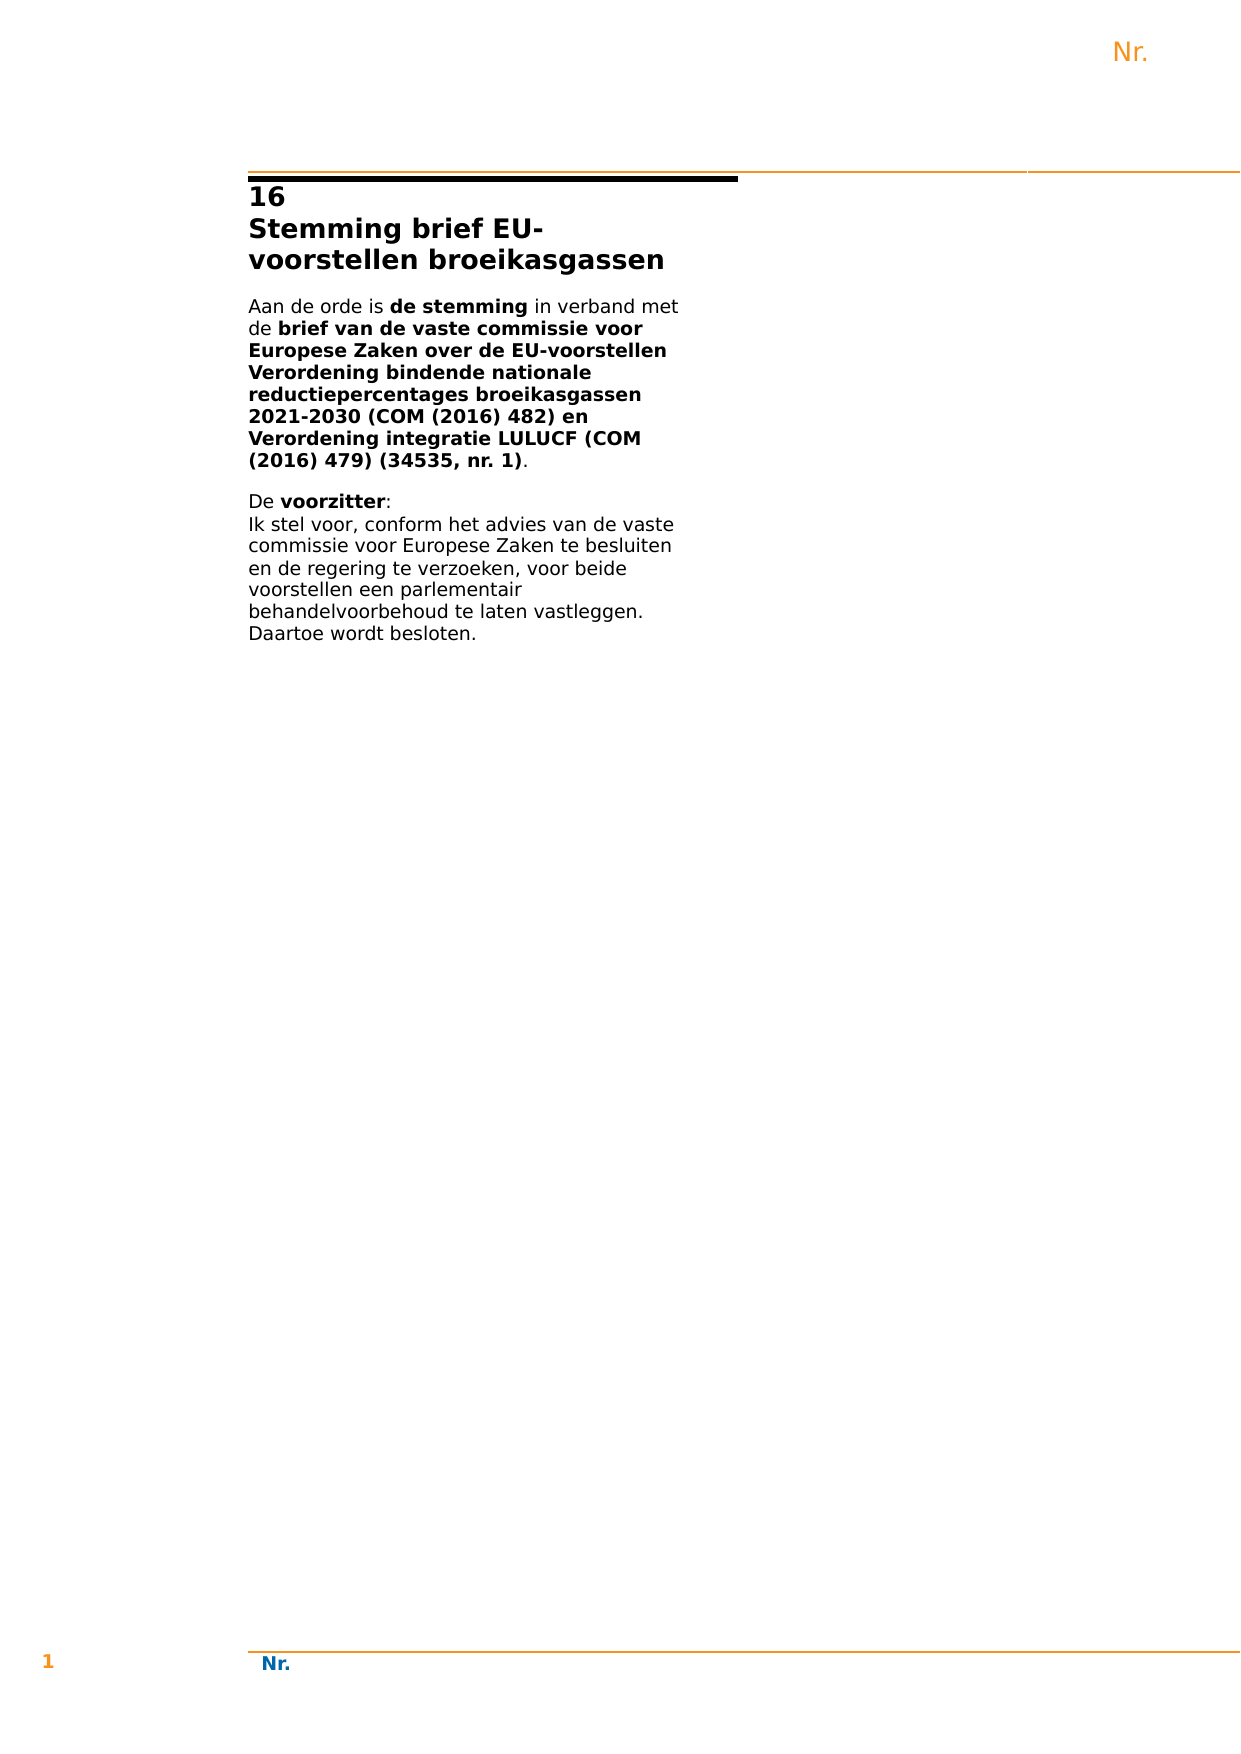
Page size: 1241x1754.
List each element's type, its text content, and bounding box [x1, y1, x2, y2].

title 16 Stemming brief EU-voorstellen broeikasgassen [248, 182, 691, 276]
text Aan de orde is de stemming in verband met de brief van de vaste commissie voor Europese Zaken over de EU-voorstellen Verordening bindende nationale reductiepercentages broeikasgassen 2021-2030 (COM (2016) 482) en Verordening integratie LULUCF (COM (2016) 479) (34535, nr. 1). [248, 296, 691, 471]
text Daartoe wordt besloten. [248, 623, 691, 645]
text De voorzitter: [248, 491, 691, 513]
text Ik stel voor, conform het advies van de vaste commissie voor Europese Zaken te besluiten en de regering te verzoeken, voor beide voorstellen een parlementair behandelvoorbehoud te laten vastleggen. [248, 513, 691, 623]
